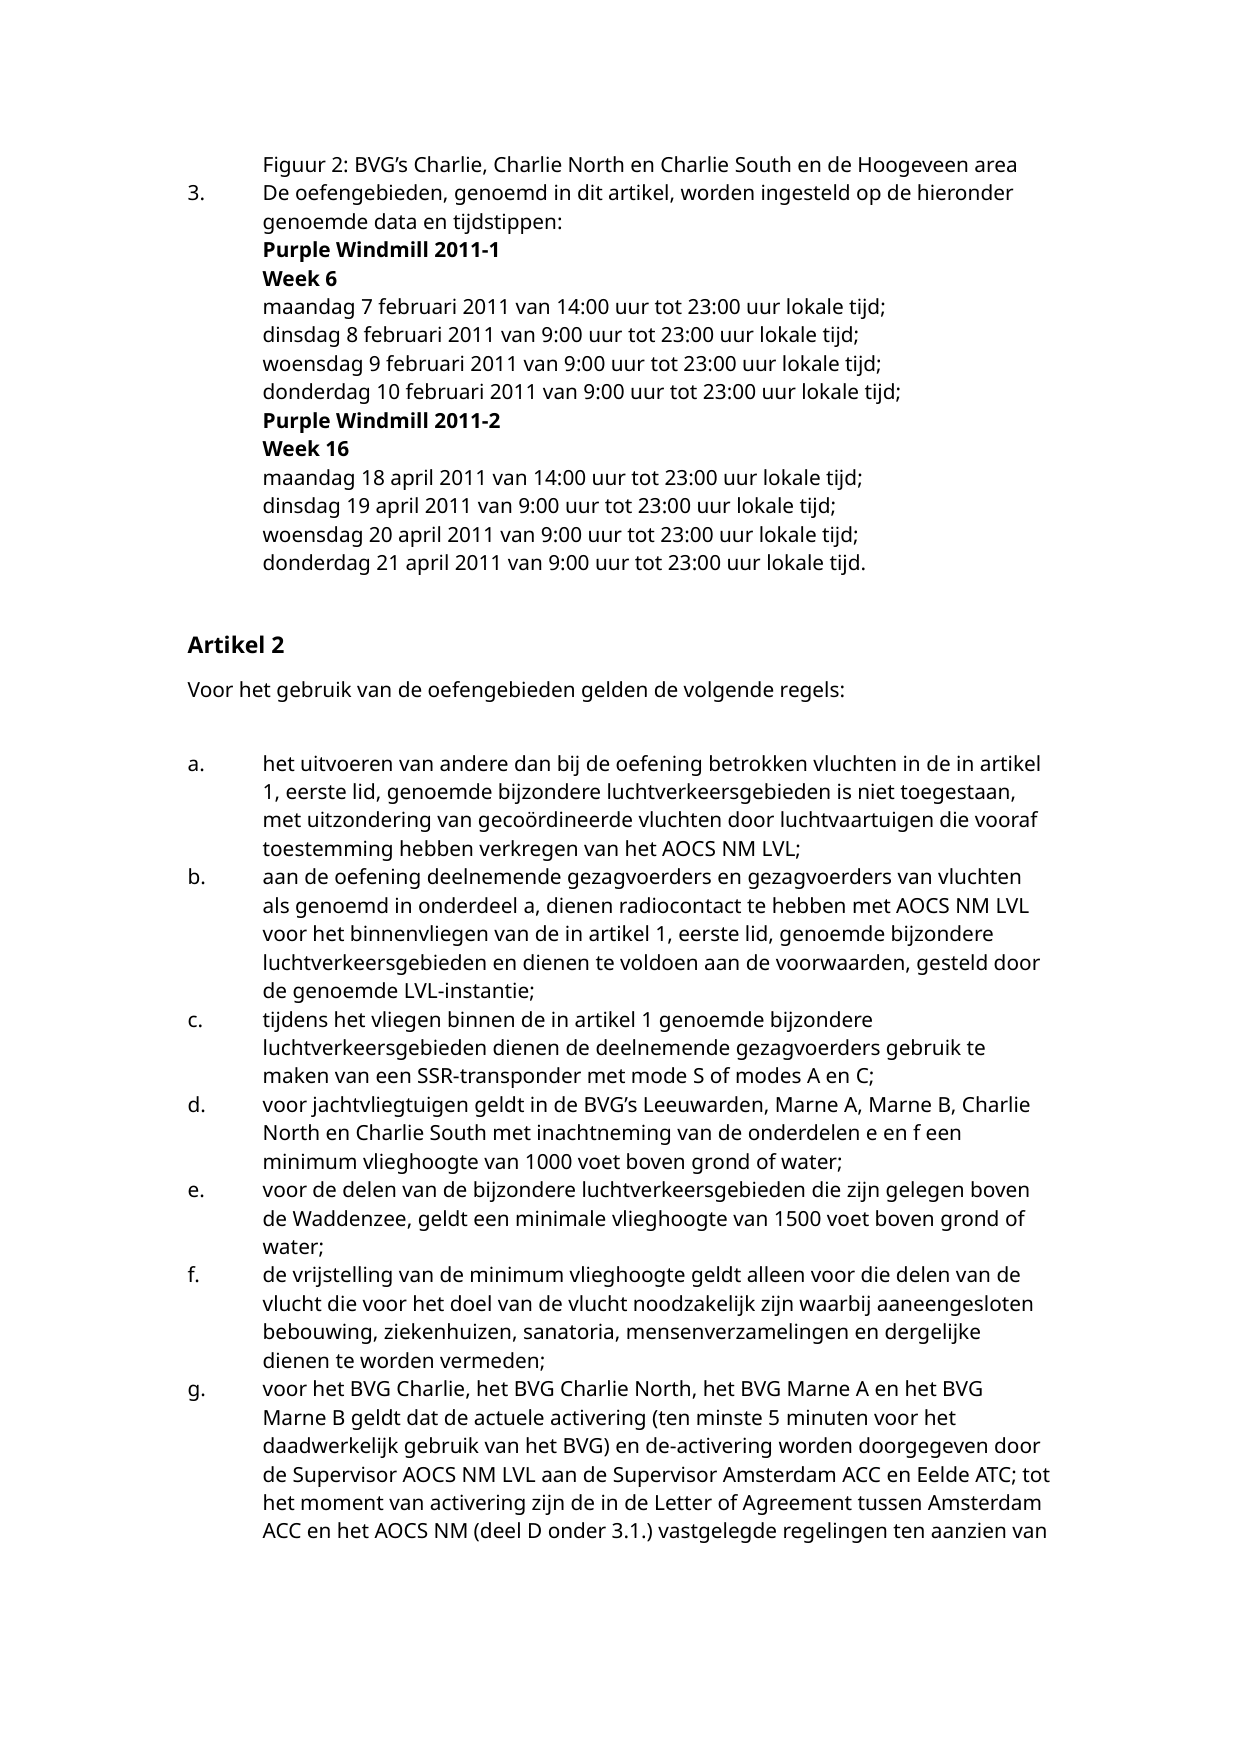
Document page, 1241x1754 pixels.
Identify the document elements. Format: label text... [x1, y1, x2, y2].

list aan de oefening deelnemende gezagvoerders en gezagvoerders van vluchten als genoemd in onderdeel a, dienen radiocontact te hebben met AOCS NM LVL voor het binnenvliegen van de in artikel 1, eerste lid, genoemde bijzondere luchtverkeersgebieden en dienen te voldoen aan de voorwaarden, gesteld door de genoemde LVL-instantie; [187, 862, 1053, 1005]
list De oefengebieden, genoemd in dit artikel, worden ingesteld op de hieronder genoemde data en tijdstippen: [187, 178, 1053, 235]
list Purple Windmill 2011-2 [187, 406, 1053, 434]
list donderdag 21 april 2011 van 9:00 uur tot 23:00 uur lokale tijd. [187, 548, 1053, 577]
list maandag 18 april 2011 van 14:00 uur tot 23:00 uur lokale tijd; [187, 463, 1053, 491]
list het uitvoeren van andere dan bij de oefening betrokken vluchten in de in artikel 1, eerste lid, genoemde bijzondere luchtverkeersgebieden is niet toegestaan, met uitzondering van gecoördineerde vluchten door luchtvaartuigen die vooraf toestemming hebben verkregen van het AOCS NM LVL; [187, 749, 1053, 862]
list donderdag 10 februari 2011 van 9:00 uur tot 23:00 uur lokale tijd; [187, 377, 1053, 406]
list dinsdag 19 april 2011 van 9:00 uur tot 23:00 uur lokale tijd; [187, 491, 1053, 520]
text Voor het gebruik van de oefengebieden gelden de volgende regels: [187, 675, 1053, 704]
subtitle Artikel 2 [187, 629, 1053, 660]
list Week 6 [187, 264, 1053, 292]
list voor jachtvliegtuigen geldt in de BVG’s Leeuwarden, Marne A, Marne B, Charlie North en Charlie South met inachtneming van de onderdelen e en f een minimum vlieghoogte van 1000 voet boven grond of water; [187, 1090, 1053, 1175]
list maandag 7 februari 2011 van 14:00 uur tot 23:00 uur lokale tijd; [187, 292, 1053, 321]
list woensdag 9 februari 2011 van 9:00 uur tot 23:00 uur lokale tijd; [187, 349, 1053, 377]
list Figuur 2: BVG’s Charlie, Charlie North en Charlie South en de Hoogeveen area [187, 150, 1053, 178]
list Week 16 [187, 434, 1053, 463]
list tijdens het vliegen binnen de in artikel 1 genoemde bijzondere luchtverkeersgebieden dienen de deelnemende gezagvoerders gebruik te maken van een SSR-transponder met mode S of modes A en C; [187, 1005, 1053, 1090]
list voor de delen van de bijzondere luchtverkeersgebieden die zijn gelegen boven de Waddenzee, geldt een minimale vlieghoogte van 1500 voet boven grond of water; [187, 1175, 1053, 1261]
list woensdag 20 april 2011 van 9:00 uur tot 23:00 uur lokale tijd; [187, 520, 1053, 548]
list de vrijstelling van de minimum vlieghoogte geldt alleen voor die delen van de vlucht die voor het doel van de vlucht noodzakelijk zijn waarbij aaneengesloten bebouwing, ziekenhuizen, sanatoria, mensenverzamelingen en dergelijke dienen te worden vermeden; [187, 1261, 1053, 1374]
list Purple Windmill 2011-1 [187, 235, 1053, 264]
list voor het BVG Charlie, het BVG Charlie North, het BVG Marne A en het BVG Marne B geldt dat de actuele activering (ten minste 5 minuten voor het daadwerkelijk gebruik van het BVG) en de-activering worden doorgegeven door de Supervisor AOCS NM LVL aan de Supervisor Amsterdam ACC en Eelde ATC; tot het moment van activering zijn de in de Letter of Agreement tussen Amsterdam ACC en het AOCS NM (deel D onder 3.1.) vastgelegde regelingen ten aanzien van [187, 1374, 1053, 1545]
list dinsdag 8 februari 2011 van 9:00 uur tot 23:00 uur lokale tijd; [187, 321, 1053, 349]
